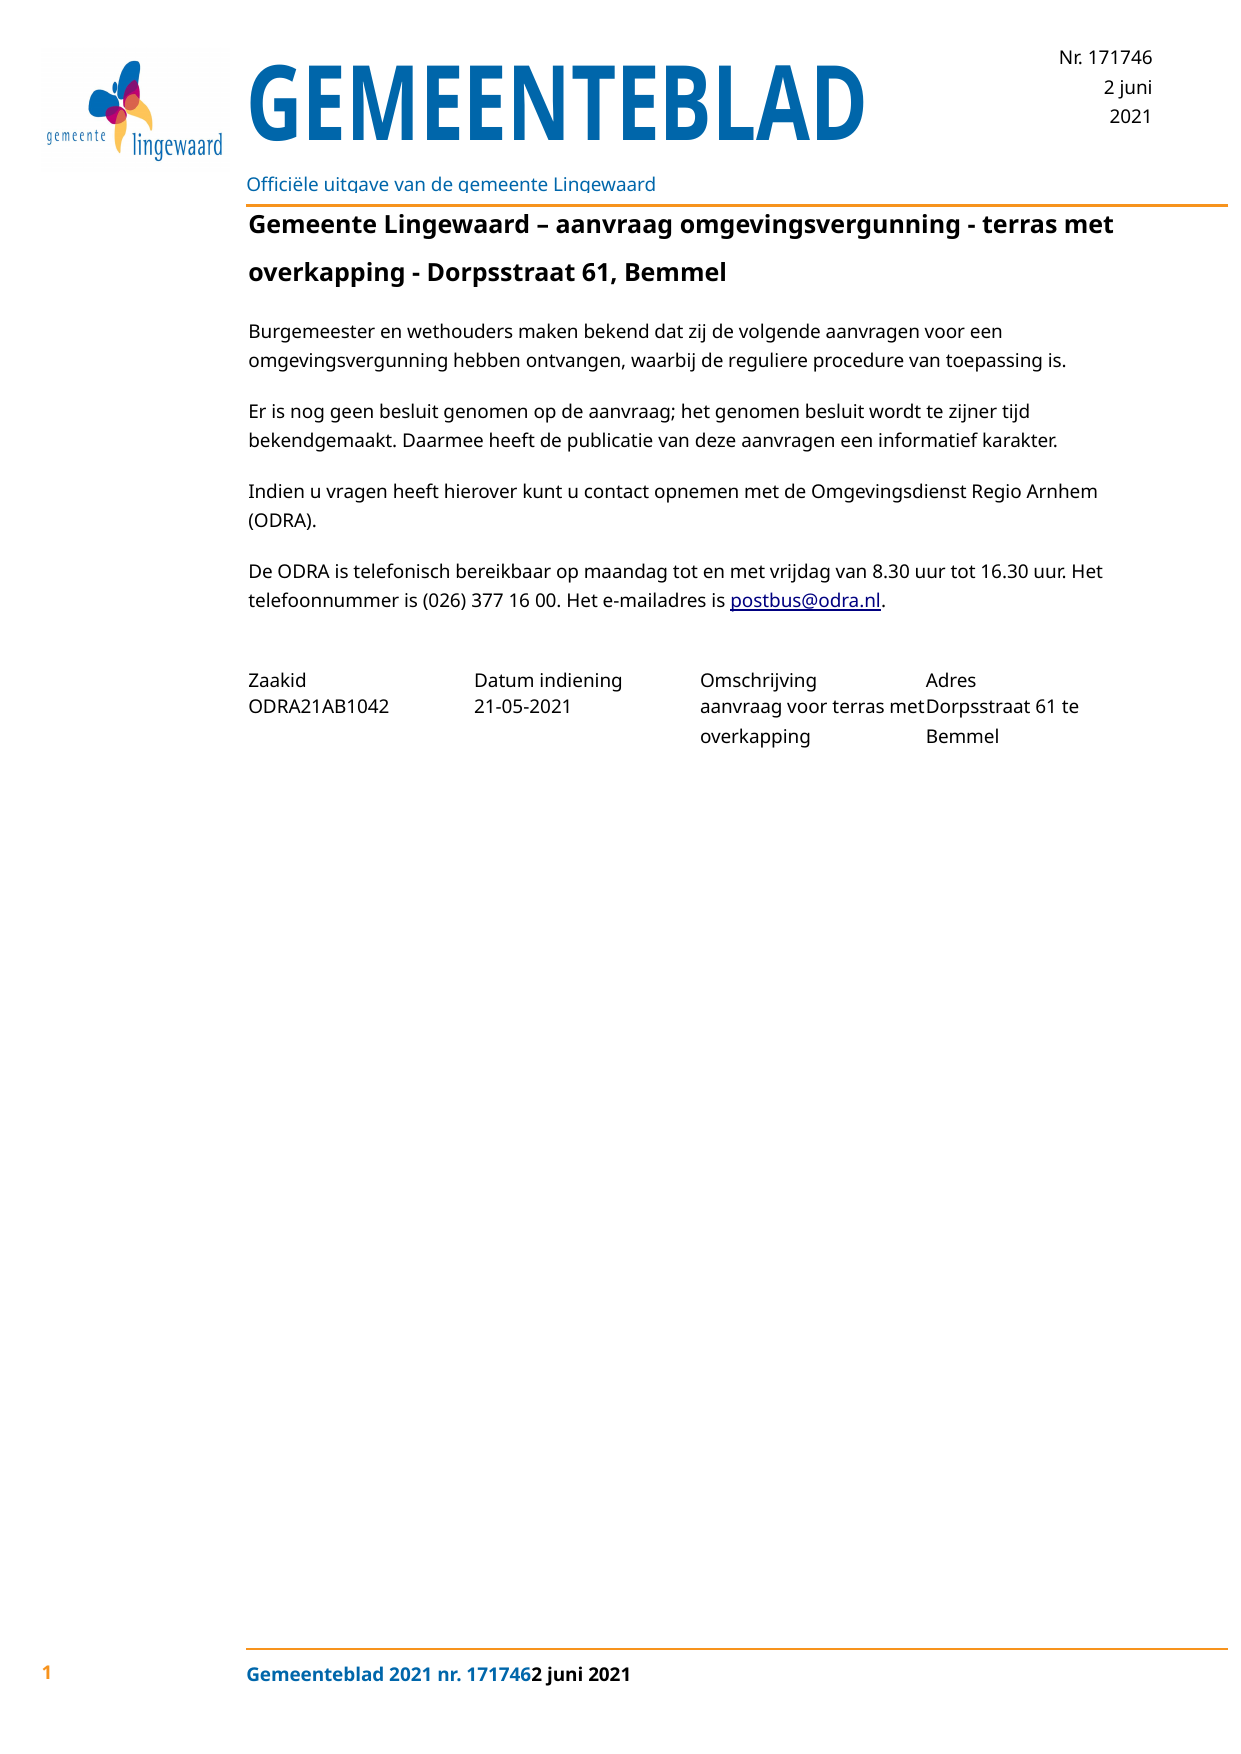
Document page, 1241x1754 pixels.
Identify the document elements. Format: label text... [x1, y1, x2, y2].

table_header Datum indiening [474, 668, 700, 693]
text Er is nog geen besluit genomen op de aanvraag; het genomen besluit wordt te zijner tijd bekendgemaakt. Daarmee heeft de publicatie van deze aanvragen een informatief karakter. [248, 398, 1152, 453]
table_cell 21-05-2021 [474, 693, 700, 749]
table_header Zaakid [248, 668, 474, 693]
text Indien u vragen heeft hierover kunt u contact opnemen met de Omgevingsdienst Regio Arnhem (ODRA). [248, 478, 1152, 533]
table_cell aanvraag voor terras met overkapping [700, 693, 926, 749]
text Gemeente Lingewaard – aanvraag omgevingsvergunning - terras met overkapping - Dorpsstraat 61, Bemmel [248, 207, 1152, 288]
text De ODRA is telefonisch bereikbaar op maandag tot en met vrijdag van 8.30 uur tot 16.30 uur. Het telefoonnummer is (026) 377 16 00. Het e-mailadres is postbus@odra.nl. [248, 558, 1152, 613]
table_header Adres [926, 668, 1152, 693]
table_cell Dorpsstraat 61 te Bemmel [926, 693, 1152, 749]
picture [41, 47, 231, 172]
table_header Omschrijving [700, 668, 926, 693]
text Burgemeester en wethouders maken bekend dat zij de volgende aanvragen voor een omgevingsvergunning hebben ontvangen, waarbij de reguliere procedure van toepassing is. [248, 318, 1152, 373]
table_cell ODRA21AB1042 [248, 693, 474, 749]
